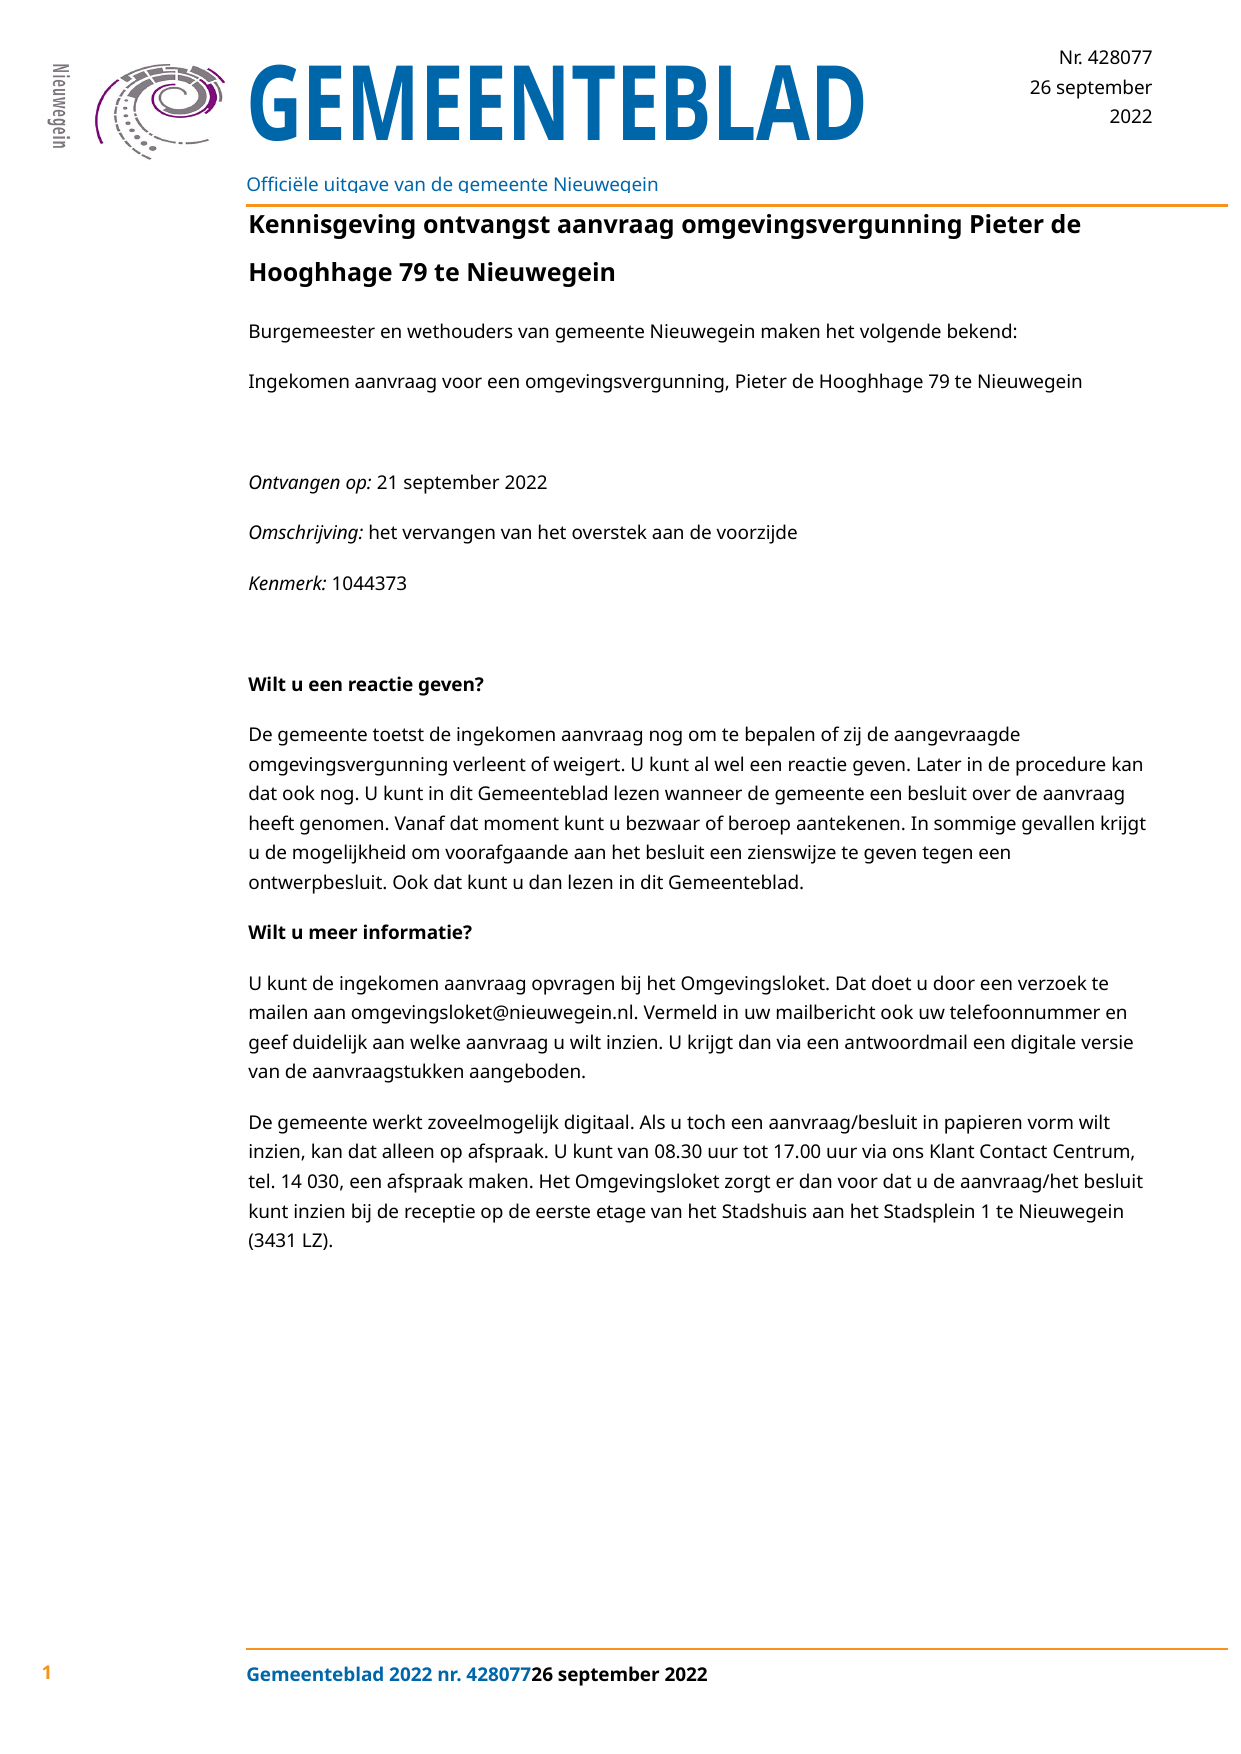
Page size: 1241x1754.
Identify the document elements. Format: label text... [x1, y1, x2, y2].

text Burgemeester en wethouders van gemeente Nieuwegein maken het volgende bekend: [248, 318, 1152, 344]
text Kennisgeving ontvangst aanvraag omgevingsvergunning Pieter de Hooghhage 79 te Nieuwegein [248, 207, 1152, 288]
text Wilt u meer informatie? [248, 919, 1152, 945]
text Wilt u een reactie geven? [248, 671, 1152, 697]
text Ingekomen aanvraag voor een omgevingsvergunning, Pieter de Hooghhage 79 te Nieuwegein [248, 368, 1152, 394]
text Kenmerk: 1044373 [248, 570, 1152, 596]
text Ontvangen op: 21 september 2022 [248, 469, 1152, 495]
text De gemeente werkt zoveelmogelijk digitaal. Als u toch een aanvraag/besluit in papieren vorm wilt inzien, kan dat alleen op afspraak. U kunt van 08.30 uur tot 17.00 uur via ons Klant Contact Centrum, tel. 14 030, een afspraak maken. Het Omgevingsloket zorgt er dan voor dat u de aanvraag/het besluit kunt inzien bij de receptie op de eerste etage van het Stadshuis aan het Stadsplein 1 te Nieuwegein (3431 LZ). [248, 1109, 1152, 1253]
text De gemeente toetst de ingekomen aanvraag nog om te bepalen of zij de aangevraagde omgevingsvergunning verleent of weigert. U kunt al wel een reactie geven. Later in de procedure kan dat ook nog. U kunt in dit Gemeenteblad lezen wanneer de gemeente een besluit over de aanvraag heeft genomen. Vanaf dat moment kunt u bezwaar of beroep aantekenen. In sommige gevallen krijgt u de mogelijkheid om voorafgaande aan het besluit een zienswijze te geven tegen een ontwerpbesluit. Ook dat kunt u dan lezen in dit Gemeenteblad. [248, 721, 1152, 895]
picture [41, 47, 231, 172]
text U kunt de ingekomen aanvraag opvragen bij het Omgevingsloket. Dat doet u door een verzoek te mailen aan omgevingsloket@nieuwegein.nl. Vermeld in uw mailbericht ook uw telefoonnummer en geef duidelijk aan welke aanvraag u wilt inzien. U krijgt dan via een antwoordmail een digitale versie van de aanvraagstukken aangeboden. [248, 970, 1152, 1084]
text Omschrijving: het vervangen van het overstek aan de voorzijde [248, 519, 1152, 545]
